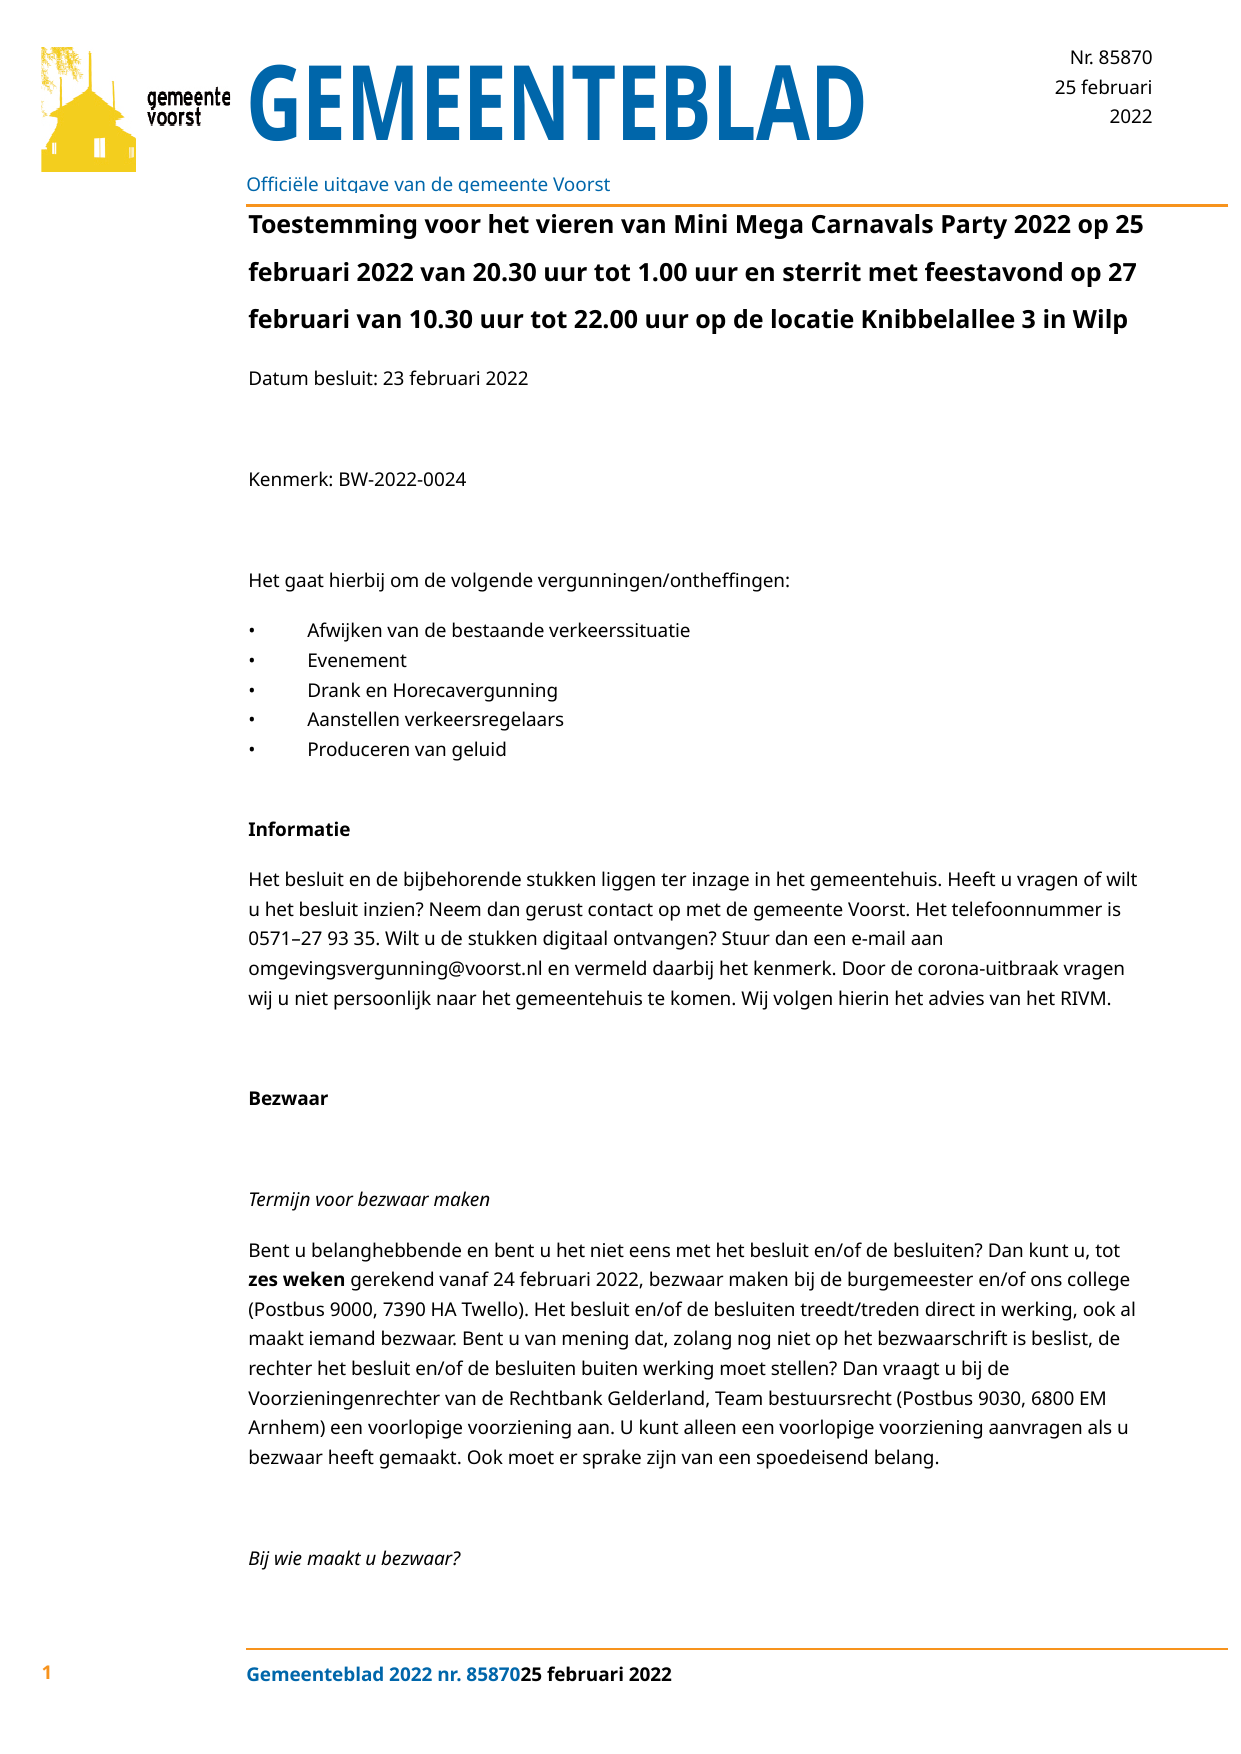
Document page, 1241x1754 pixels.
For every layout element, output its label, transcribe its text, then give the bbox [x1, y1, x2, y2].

text Bezwaar [248, 1086, 1152, 1111]
picture [41, 47, 231, 172]
list Evenement [248, 647, 1152, 673]
list Produceren van geluid [248, 736, 1152, 762]
list Aanstellen verkeersregelaars [248, 706, 1152, 732]
text Toestemming voor het vieren van Mini Mega Carnavals Party 2022 op 25 februari 2022 van 20.30 uur tot 1.00 uur en sterrit met feestavond op 27 februari van 10.30 uur tot 22.00 uur op de locatie Knibbelallee 3 in Wilp [248, 207, 1152, 336]
text Het gaat hierbij om de volgende vergunningen/ontheffingen: [248, 567, 1152, 593]
text Bent u belanghebbende en bent u het niet eens met het besluit en/of de besluiten? Dan kunt u, tot zes weken gerekend vanaf 24 februari 2022, bezwaar maken bij de burgemeester en/of ons college (Postbus 9000, 7390 HA Twello). Het besluit en/of de besluiten treedt/treden direct in werking, ook al maakt iemand bezwaar. Bent u van mening dat, zolang nog niet op het bezwaarschrift is beslist, de rechter het besluit en/of de besluiten buiten werking moet stellen? Dan vraagt u bij de Voorzieningenrechter van de Rechtbank Gelderland, Team bestuursrecht (Postbus 9030, 6800 EM Arnhem) een voorlopige voorziening aan. U kunt alleen een voorlopige voorziening aanvragen als u bezwaar heeft gemaakt. Ook moet er sprake zijn van een spoedeisend belang. [248, 1237, 1152, 1469]
text Informatie [248, 816, 1152, 842]
text Bij wie maakt u bezwaar? [248, 1545, 1152, 1570]
text Datum besluit: 23 februari 2022 [248, 366, 1152, 391]
text Termijn voor bezwaar maken [248, 1186, 1152, 1212]
list Afwijken van de bestaande verkeerssituatie [248, 618, 1152, 643]
text Kenmerk: BW-2022-0024 [248, 466, 1152, 492]
text Het besluit en de bijbehorende stukken liggen ter inzage in het gemeentehuis. Heeft u vragen of wilt u het besluit inzien? Neem dan gerust contact op met de gemeente Voorst. Het telefoonnummer is 0571–27 93 35. Wilt u de stukken digitaal ontvangen? Stuur dan een e-mail aan omgevingsvergunning@voorst.nl en vermeld daarbij het kenmerk. Door de corona-uitbraak vragen wij u niet persoonlijk naar het gemeentehuis te komen. Wij volgen hierin het advies van het RIVM. [248, 866, 1152, 1010]
list Drank en Horecavergunning [248, 677, 1152, 702]
